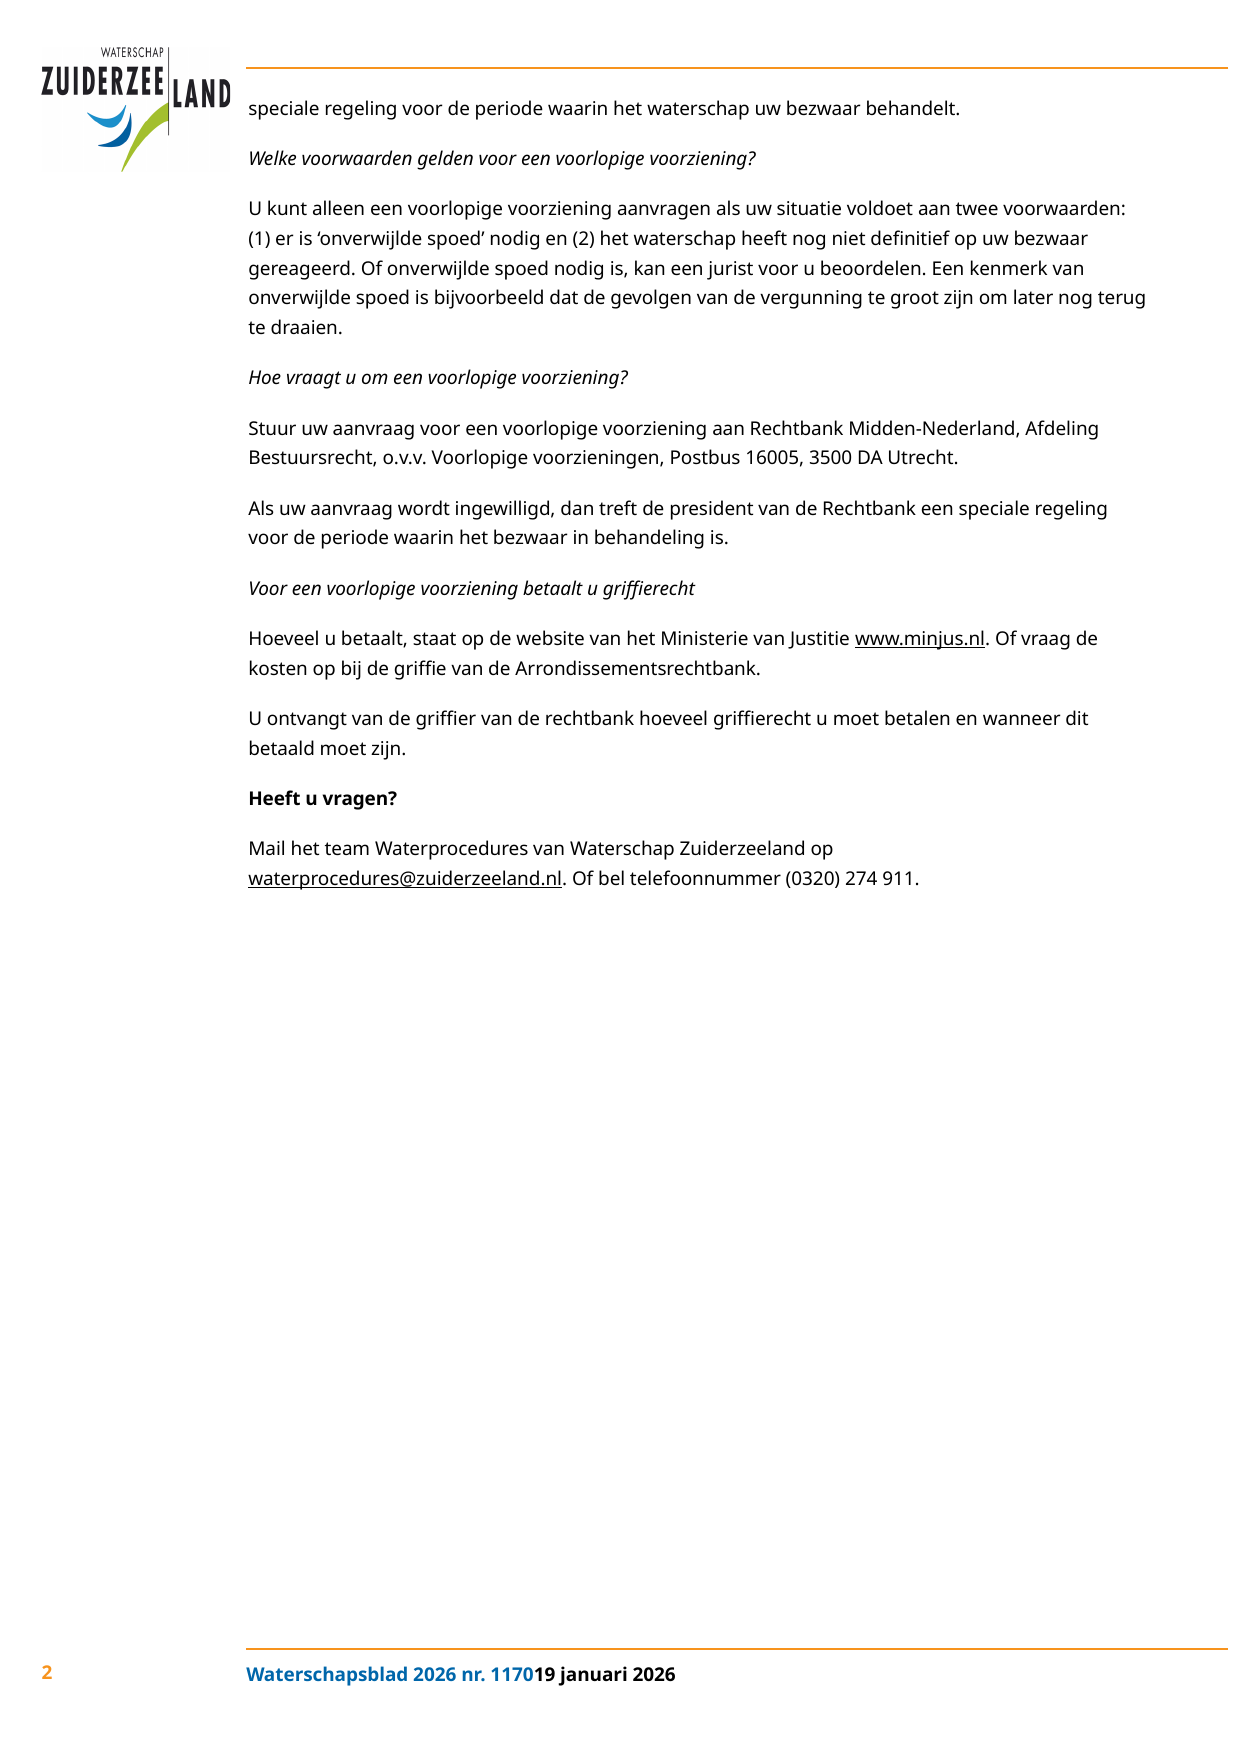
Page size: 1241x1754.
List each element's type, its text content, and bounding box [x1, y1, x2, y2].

text Hoeveel u betaalt, staat op de website van het Ministerie van Justitie www.minjus.nl. Of vraag de kosten op bij de griffie van de Arrondissementsrechtbank. [248, 625, 1152, 681]
text U kunt alleen een voorlopige voorziening aanvragen als uw situatie voldoet aan twee voorwaarden: (1) er is ‘onverwijlde spoed’ nodig en (2) het waterschap heeft nog niet definitief op uw bezwaar gereageerd. Of onverwijlde spoed nodig is, kan een jurist voor u beoordelen. Een kenmerk van onverwijlde spoed is bijvoorbeeld dat de gevolgen van de vergunning te groot zijn om later nog terug te draaien. [248, 196, 1152, 340]
text Hoe vraagt u om een voorlopige voorziening? [248, 364, 1152, 390]
text Welke voorwaarden gelden voor een voorlopige voorziening? [248, 145, 1152, 171]
picture [41, 47, 231, 172]
text Stuur uw aanvraag voor een voorlopige voorziening aan Rechtbank Midden-Nederland, Afdeling Bestuursrecht, o.v.v. Voorlopige voorzieningen, Postbus 16005, 3500 DA Utrecht. [248, 415, 1152, 470]
text Heeft u vragen? [248, 785, 1152, 811]
text speciale regeling voor de periode waarin het waterschap uw bezwaar behandelt. [248, 95, 1152, 121]
text U ontvangt van de griffier van de rechtbank hoeveel griffierecht u moet betalen en wanneer dit betaald moet zijn. [248, 705, 1152, 761]
text Als uw aanvraag wordt ingewilligd, dan treft de president van de Rechtbank een speciale regeling voor de periode waarin het bezwaar in behandeling is. [248, 495, 1152, 550]
text Voor een voorlopige voorziening betaalt u griffierecht [248, 575, 1152, 601]
text Mail het team Waterprocedures van Waterschap Zuiderzeeland op waterprocedures@zuiderzeeland.nl. Of bel telefoonnummer (0320) 274 911. [248, 836, 1152, 891]
